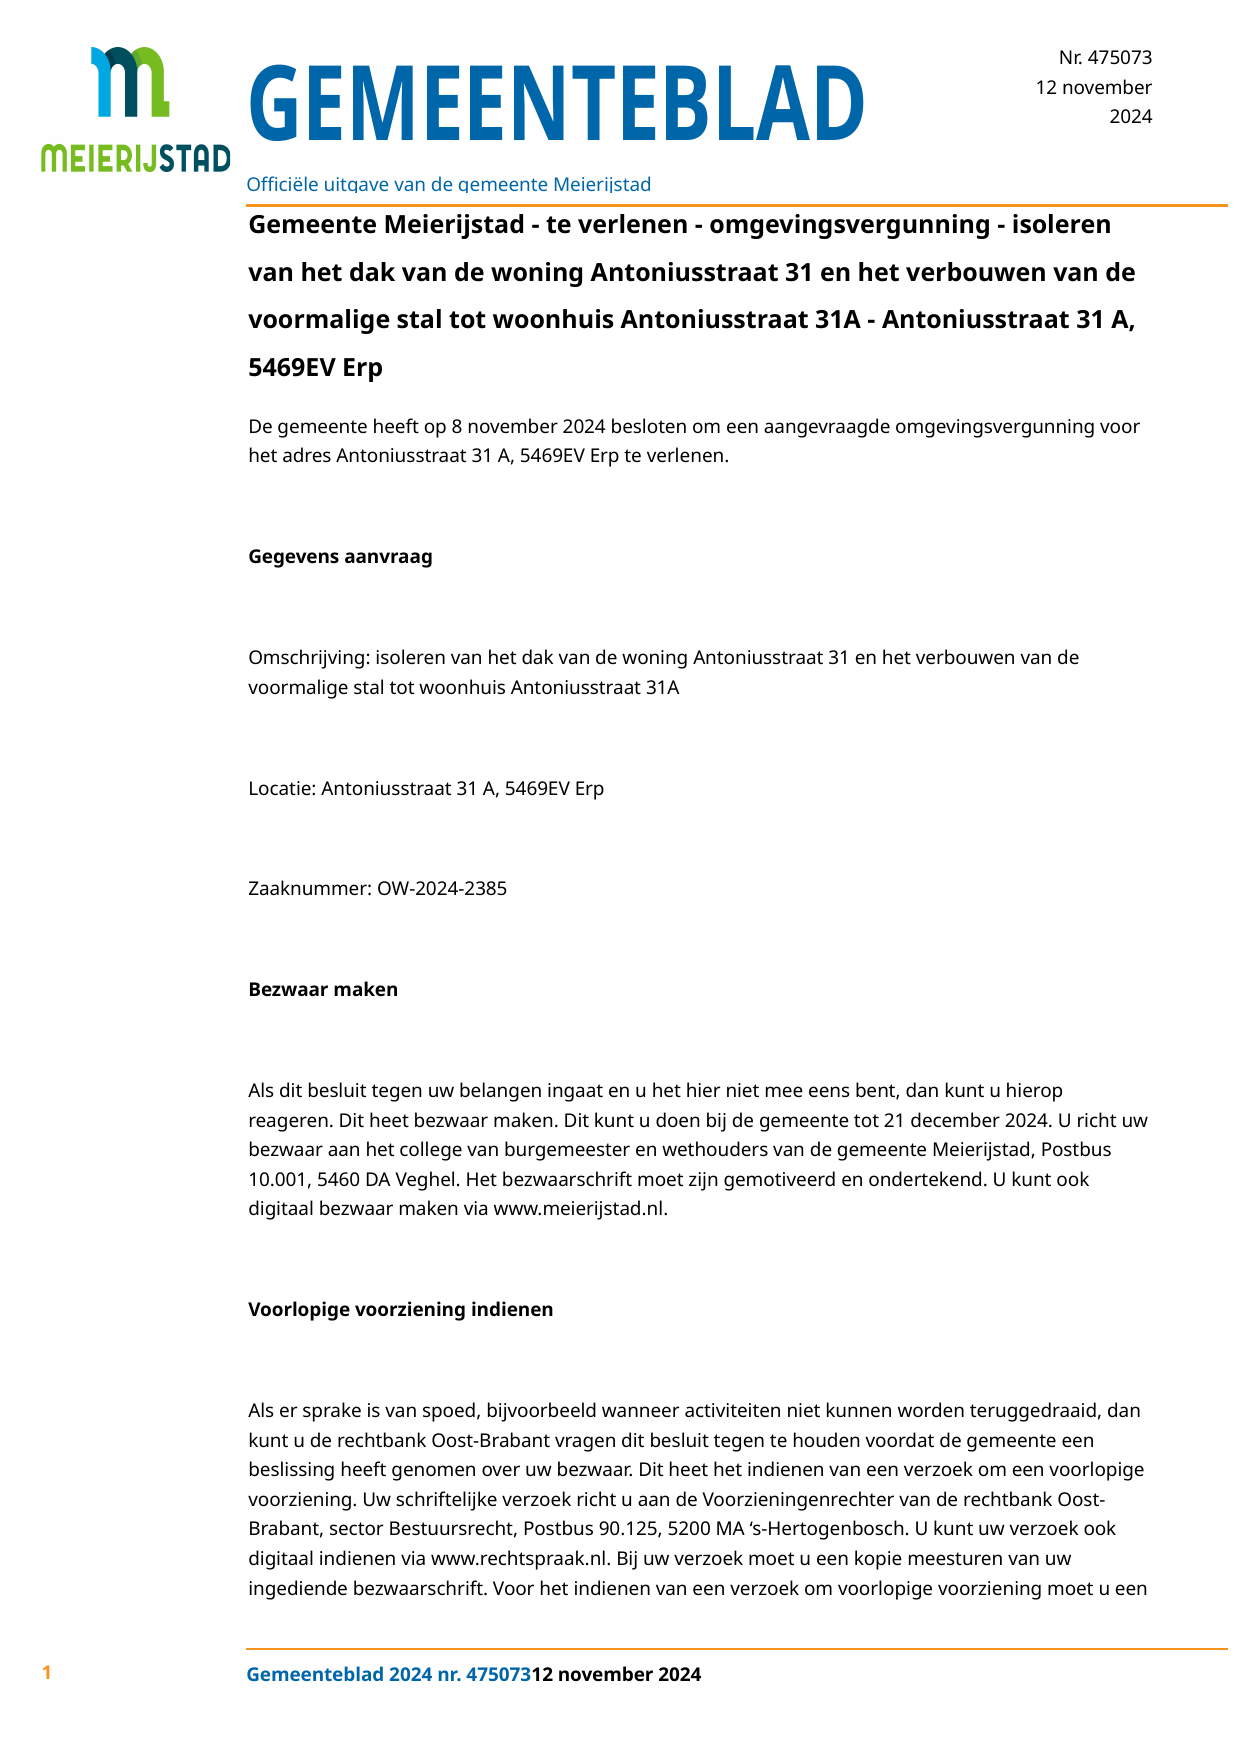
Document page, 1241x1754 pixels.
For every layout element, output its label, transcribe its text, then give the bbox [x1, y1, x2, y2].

picture [41, 47, 231, 172]
text Bezwaar maken [248, 976, 1152, 1002]
text Locatie: Antoniusstraat 31 A, 5469EV Erp [248, 775, 1152, 801]
text Voorlopige voorziening indienen [248, 1296, 1152, 1322]
text Gemeente Meierijstad - te verlenen - omgevingsvergunning - isoleren van het dak van de woning Antoniusstraat 31 en het verbouwen van de voormalige stal tot woonhuis Antoniusstraat 31A - Antoniusstraat 31 A, 5469EV Erp [248, 207, 1152, 384]
text Zaaknummer: OW-2024-2385 [248, 876, 1152, 901]
text Omschrijving: isoleren van het dak van de woning Antoniusstraat 31 en het verbouwen van de voormalige stal tot woonhuis Antoniusstraat 31A [248, 644, 1152, 700]
text Als er sprake is van spoed, bijvoorbeeld wanneer activiteiten niet kunnen worden teruggedraaid, dan kunt u de rechtbank Oost-Brabant vragen dit besluit tegen te houden voordat de gemeente een beslissing heeft genomen over uw bezwaar. Dit heet het indienen van een verzoek om een voorlopige voorziening. Uw schriftelijke verzoek richt u aan de Voorzieningenrechter van de rechtbank Oost-Brabant, sector Bestuursrecht, Postbus 90.125, 5200 MA ‘s-Hertogenbosch. U kunt uw verzoek ook digitaal indienen via www.rechtspraak.nl. Bij uw verzoek moet u een kopie meesturen van uw ingediende bezwaarschrift. Voor het indienen van een verzoek om voorlopige voorziening moet u een [248, 1397, 1152, 1601]
text De gemeente heeft op 8 november 2024 besloten om een aangevraagde omgevingsvergunning voor het adres Antoniusstraat 31 A, 5469EV Erp te verlenen. [248, 413, 1152, 468]
text Als dit besluit tegen uw belangen ingaat en u het hier niet mee eens bent, dan kunt u hierop reageren. Dit heet bezwaar maken. Dit kunt u doen bij de gemeente tot 21 december 2024. U richt uw bezwaar aan het college van burgemeester en wethouders van de gemeente Meierijstad, Postbus 10.001, 5460 DA Veghel. Het bezwaarschrift moet zijn gemotiveerd en ondertekend. U kunt ook digitaal bezwaar maken via www.meierijstad.nl. [248, 1077, 1152, 1221]
text Gegevens aanvraag [248, 543, 1152, 569]
